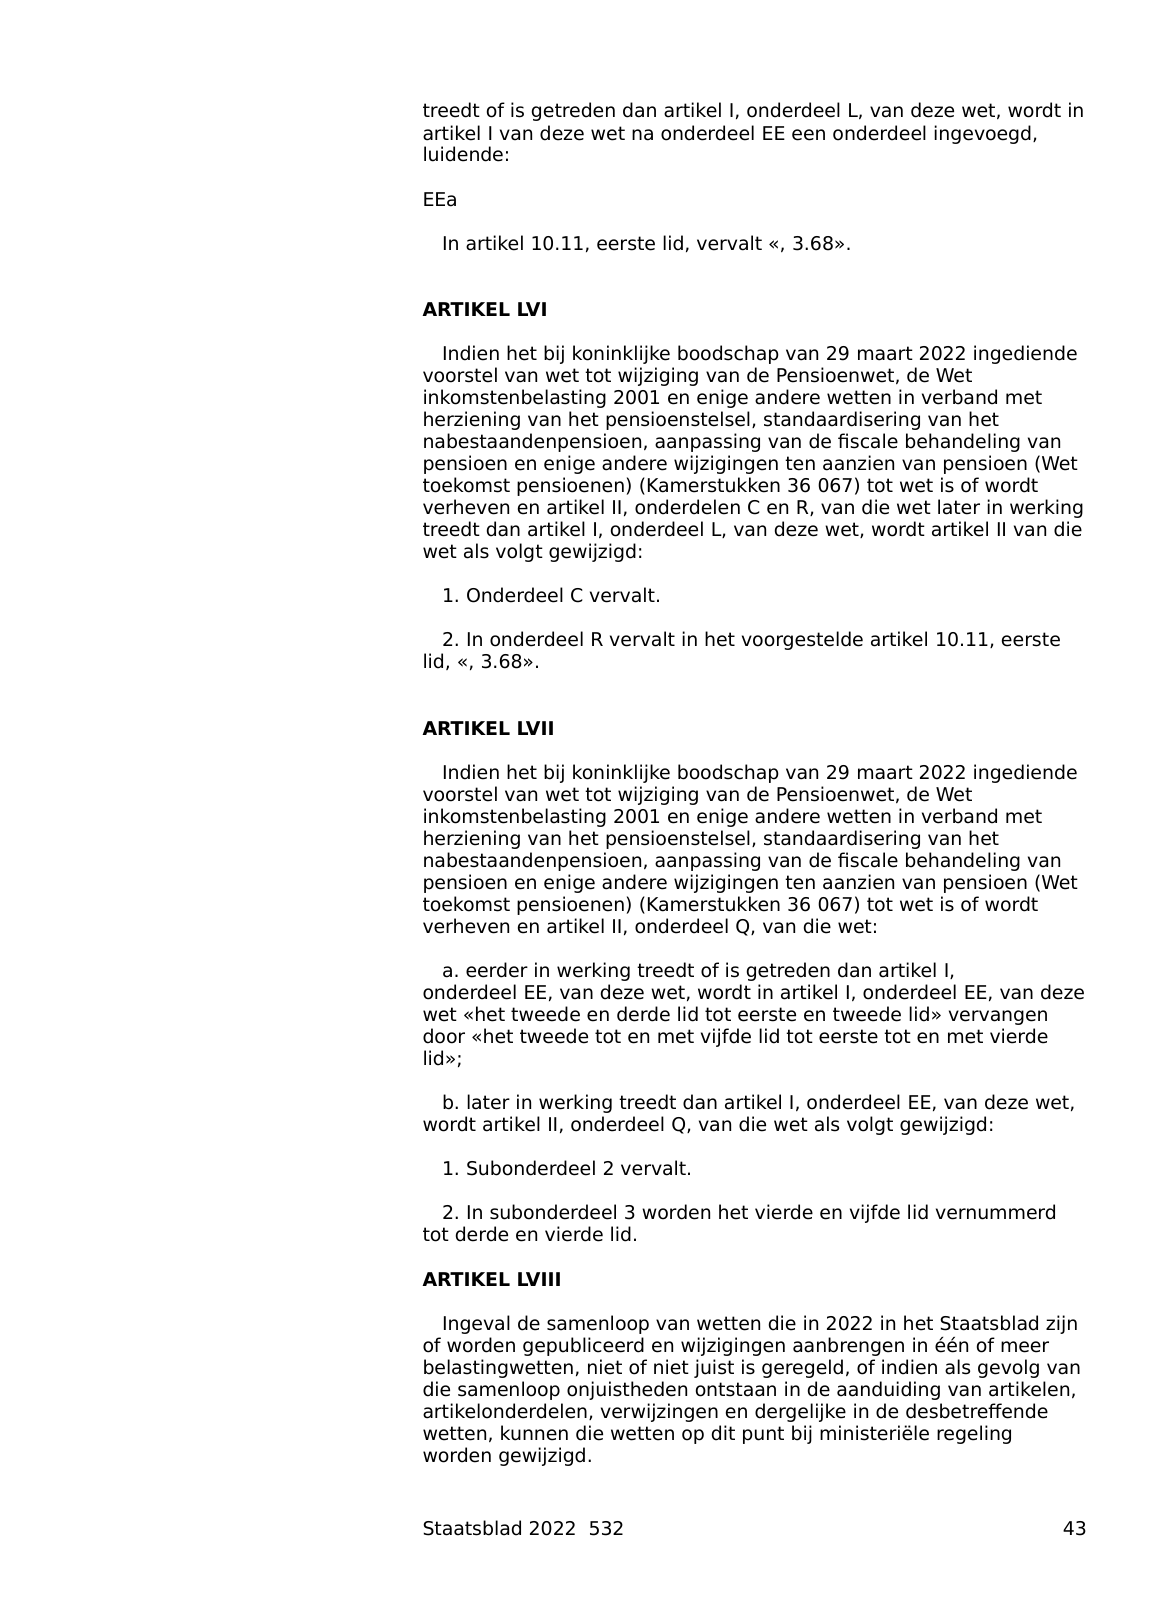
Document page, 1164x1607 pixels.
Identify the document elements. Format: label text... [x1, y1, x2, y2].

text 1. Onderdeel C vervalt. [422, 585, 1087, 607]
subtitle ARTIKEL LVI [422, 299, 1087, 321]
text 2. In subonderdeel 3 worden het vierde en vijfde lid vernummerd tot derde en vierde lid. [422, 1202, 1087, 1246]
subtitle ARTIKEL LVIII [422, 1268, 1087, 1290]
text EEa [422, 188, 1087, 211]
text Ingeval de samenloop van wetten die in 2022 in het Staatsblad zijn of worden gepubliceerd en wijzigingen aanbrengen in één of meer belastingwetten, niet of niet juist is geregeld, of indien als gevolg van die samenloop onjuistheden ontstaan in de aanduiding van artikelen, artikelonderdelen, verwijzingen en dergelijke in de desbetreffende wetten, kunnen die wetten op dit punt bij ministeriële regeling worden gewijzigd. [422, 1313, 1087, 1466]
text 2. In onderdeel R vervalt in het voorgestelde artikel 10.11, eerste lid, «, 3.68». [422, 629, 1087, 673]
subtitle ARTIKEL LVII [422, 718, 1087, 740]
text a. eerder in werking treedt of is getreden dan artikel I, onderdeel EE, van deze wet, wordt in artikel I, onderdeel EE, van deze wet «het tweede en derde lid tot eerste en tweede lid» vervangen door «het tweede tot en met vijfde lid tot eerste tot en met vierde lid»; [422, 960, 1087, 1070]
text Indien het bij koninklijke boodschap van 29 maart 2022 ingediende voorstel van wet tot wijziging van de Pensioenwet, de Wet inkomstenbelasting 2001 en enige andere wetten in verband met herziening van het pensioenstelsel, standaardisering van het nabestaandenpensioen, aanpassing van de fiscale behandeling van pensioen en enige andere wijzigingen ten aanzien van pensioen (Wet toekomst pensioenen) (Kamerstukken 36 067) tot wet is of wordt verheven en artikel II, onderdelen C en R, van die wet later in werking treedt dan artikel I, onderdeel L, van deze wet, wordt artikel II van die wet als volgt gewijzigd: [422, 343, 1087, 563]
text 1. Subonderdeel 2 vervalt. [422, 1158, 1087, 1180]
text In artikel 10.11, eerste lid, vervalt «, 3.68». [422, 233, 1087, 255]
text treedt of is getreden dan artikel I, onderdeel L, van deze wet, wordt in artikel I van deze wet na onderdeel EE een onderdeel ingevoegd, luidende: [422, 100, 1087, 166]
text b. later in werking treedt dan artikel I, onderdeel EE, van deze wet, wordt artikel II, onderdeel Q, van die wet als volgt gewijzigd: [422, 1092, 1087, 1136]
text Indien het bij koninklijke boodschap van 29 maart 2022 ingediende voorstel van wet tot wijziging van de Pensioenwet, de Wet inkomstenbelasting 2001 en enige andere wetten in verband met herziening van het pensioenstelsel, standaardisering van het nabestaandenpensioen, aanpassing van de fiscale behandeling van pensioen en enige andere wijzigingen ten aanzien van pensioen (Wet toekomst pensioenen) (Kamerstukken 36 067) tot wet is of wordt verheven en artikel II, onderdeel Q, van die wet: [422, 762, 1087, 938]
